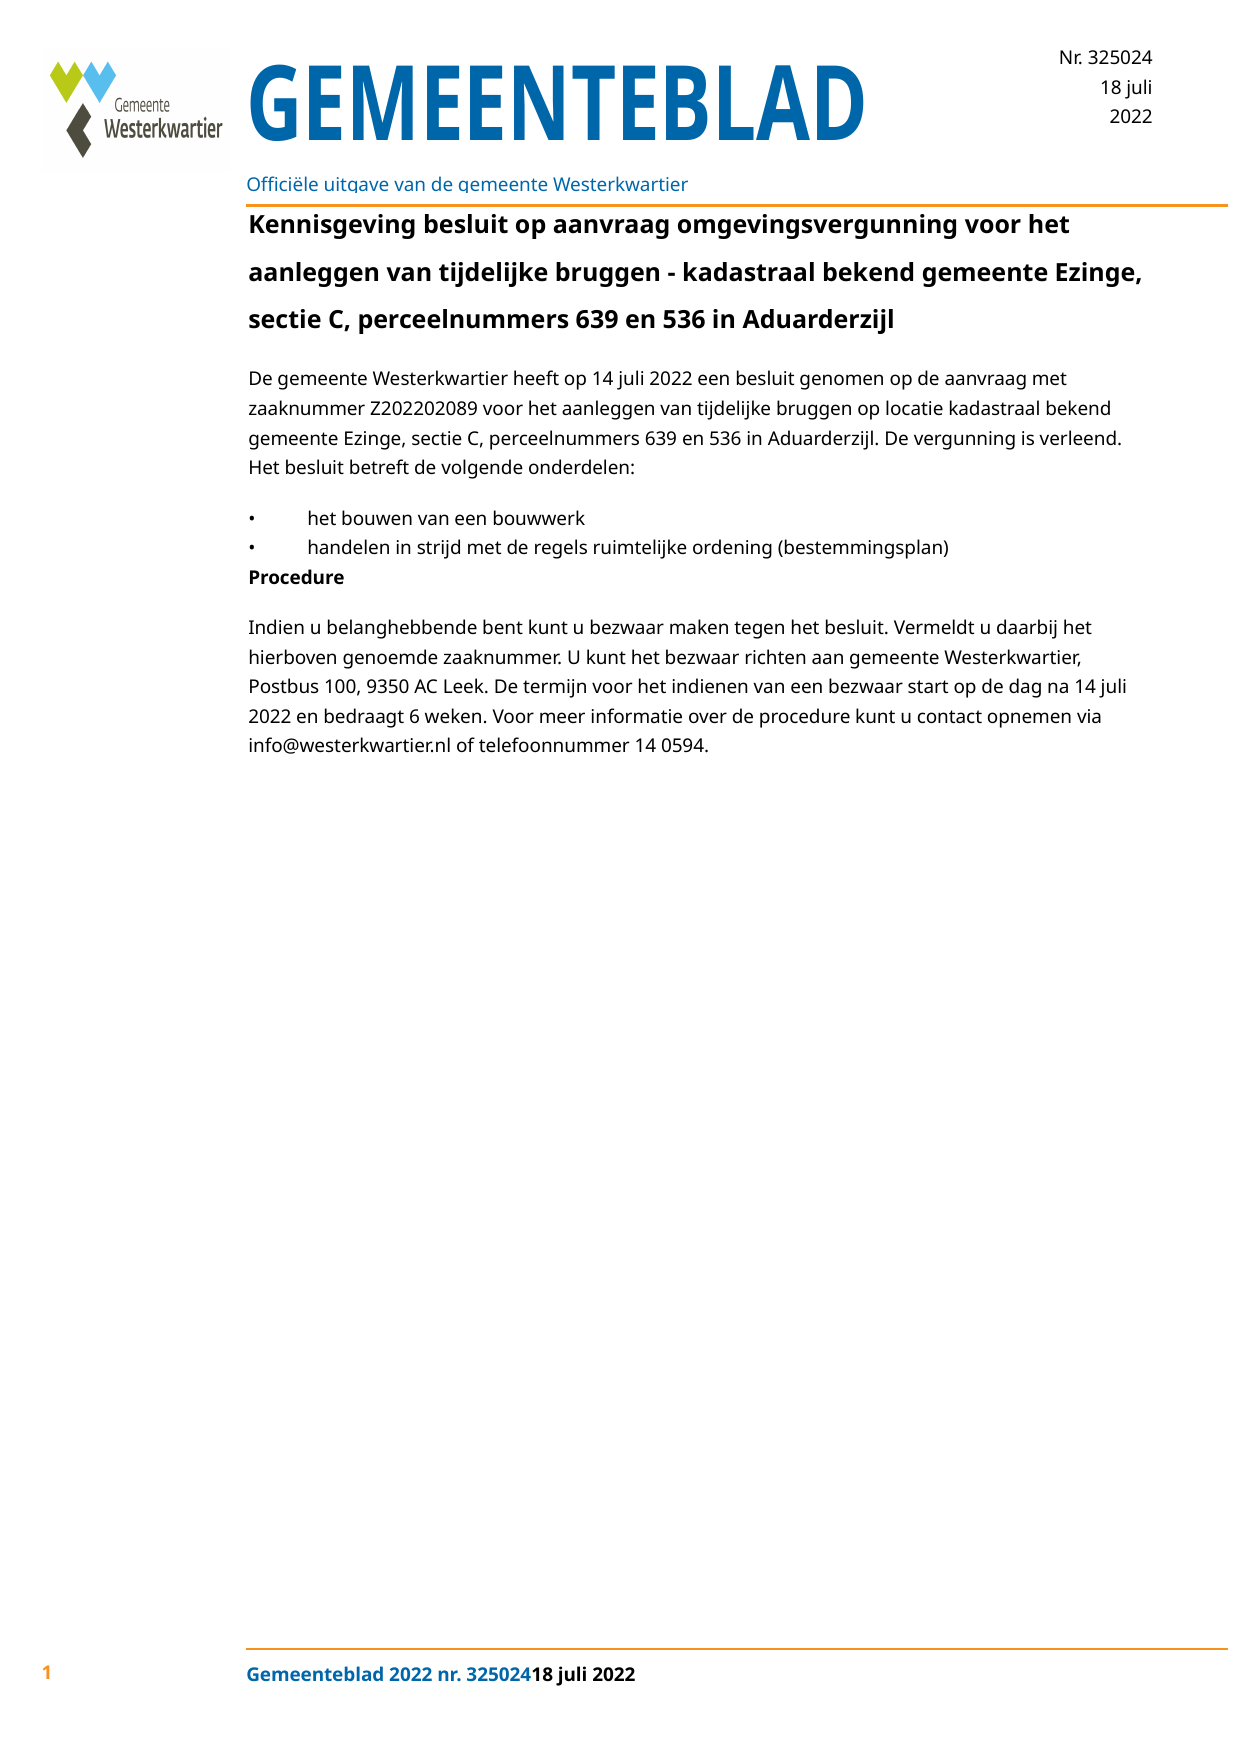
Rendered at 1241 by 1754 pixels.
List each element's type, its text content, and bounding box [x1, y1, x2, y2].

list het bouwen van een bouwwerk [248, 505, 1152, 530]
text De gemeente Westerkwartier heeft op 14 juli 2022 een besluit genomen op de aanvraag met zaaknummer Z202202089 voor het aanleggen van tijdelijke bruggen op locatie kadastraal bekend gemeente Ezinge, sectie C, perceelnummers 639 en 536 in Aduarderzijl. De vergunning is verleend. Het besluit betreft de volgende onderdelen: [248, 366, 1152, 480]
text Kennisgeving besluit op aanvraag omgevingsvergunning voor het aanleggen van tijdelijke bruggen - kadastraal bekend gemeente Ezinge, sectie C, perceelnummers 639 en 536 in Aduarderzijl [248, 207, 1152, 336]
picture [41, 47, 231, 172]
list handelen in strijd met de regels ruimtelijke ordening (bestemmingsplan) [248, 534, 1152, 560]
text Procedure [248, 564, 1152, 589]
text Indien u belanghebbende bent kunt u bezwaar maken tegen het besluit. Vermeldt u daarbij het hierboven genoemde zaaknummer. U kunt het bezwaar richten aan gemeente Westerkwartier, Postbus 100, 9350 AC Leek. De termijn voor het indienen van een bezwaar start op de dag na 14 juli 2022 en bedraagt 6 weken. Voor meer informatie over de procedure kunt u contact opnemen via info@westerkwartier.nl of telefoonnummer 14 0594. [248, 614, 1152, 758]
